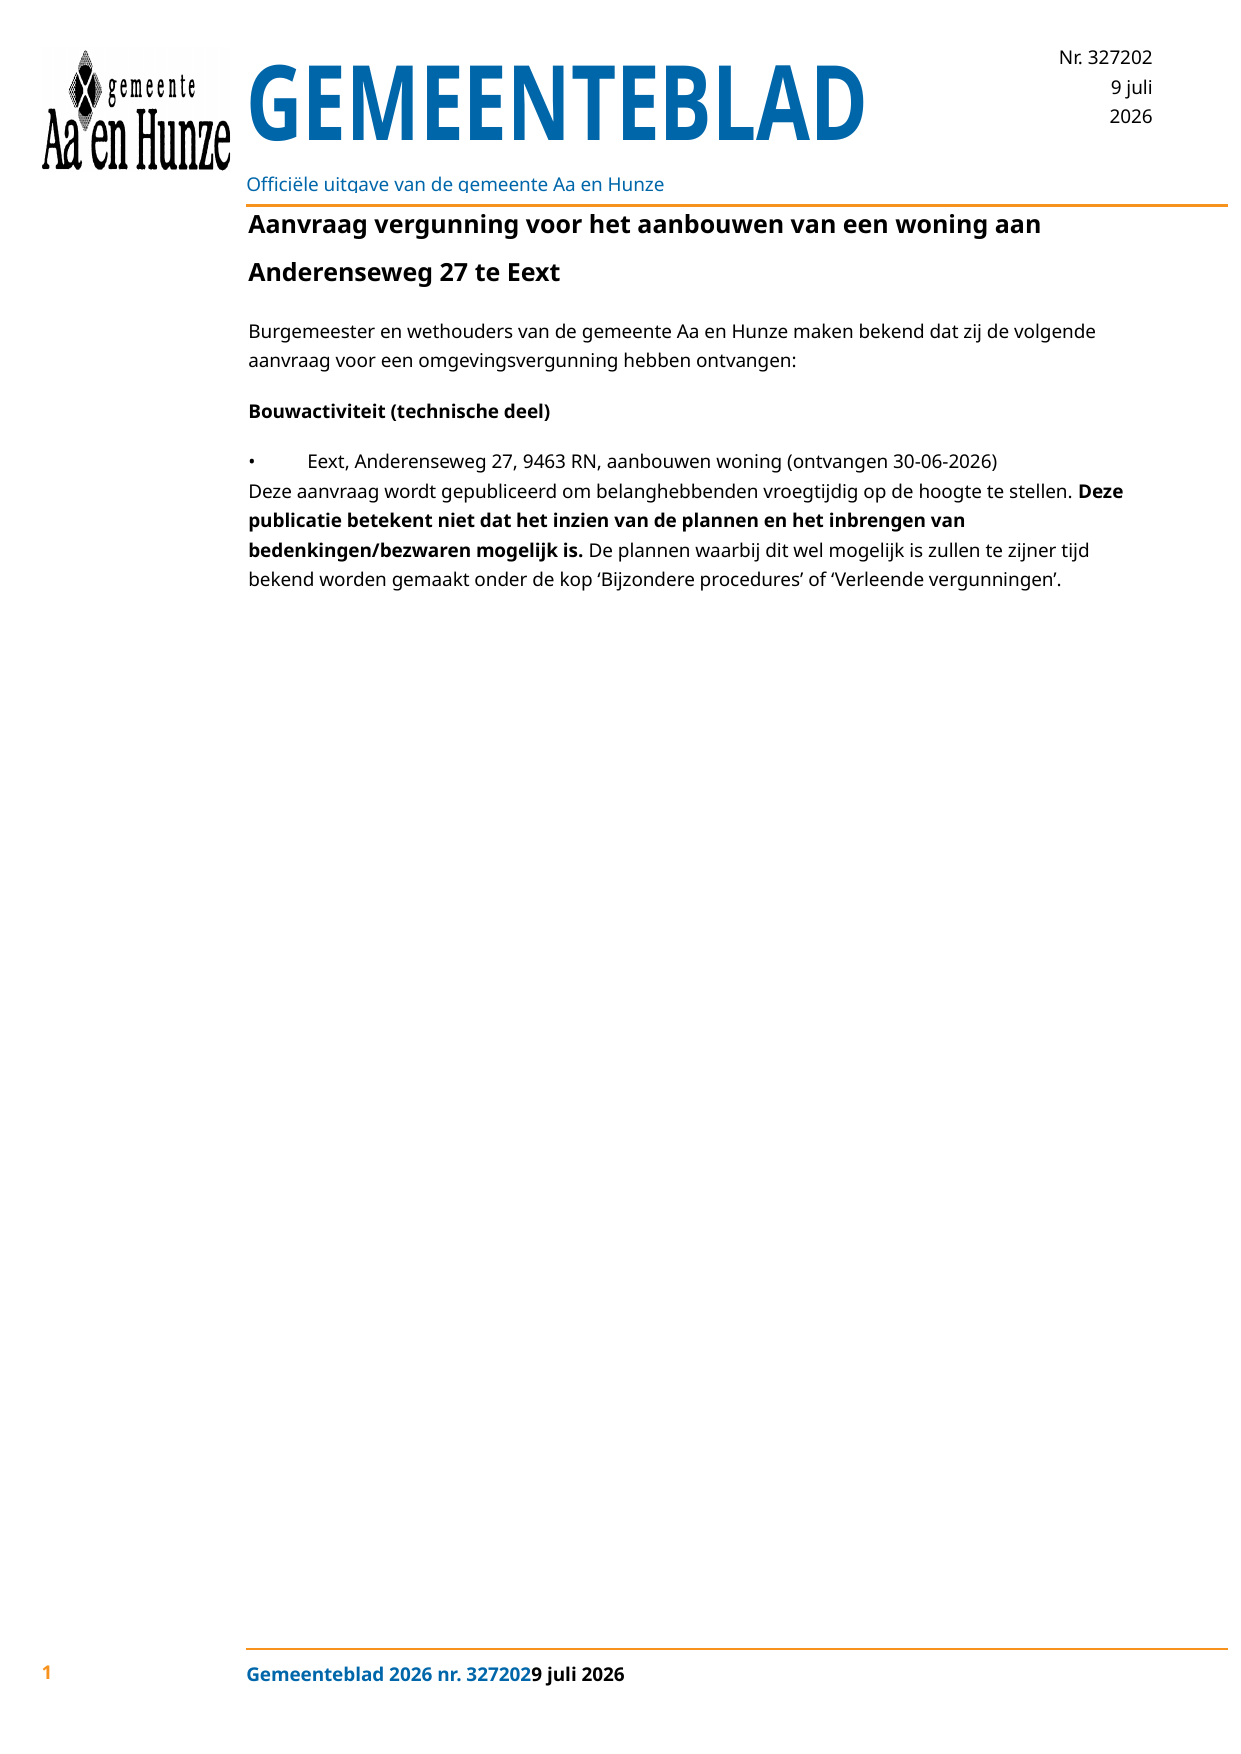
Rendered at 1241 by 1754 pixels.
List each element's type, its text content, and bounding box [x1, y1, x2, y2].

text Bouwactiviteit (technische deel) [248, 398, 1152, 424]
picture [41, 47, 231, 172]
text Aanvraag vergunning voor het aanbouwen van een woning aan Anderenseweg 27 te Eext [248, 207, 1152, 288]
text Burgemeester en wethouders van de gemeente Aa en Hunze maken bekend dat zij de volgende aanvraag voor een omgevingsvergunning hebben ontvangen: [248, 318, 1152, 373]
text Deze aanvraag wordt gepubliceerd om belanghebbenden vroegtijdig op de hoogte te stellen. Deze publicatie betekent niet dat het inzien van de plannen en het inbrengen van bedenkingen/bezwaren mogelijk is. De plannen waarbij dit wel mogelijk is zullen te zijner tijd bekend worden gemaakt onder de kop ‘Bijzondere procedures’ of ‘Verleende vergunningen’. [248, 478, 1152, 592]
list Eext, Anderenseweg 27, 9463 RN, aanbouwen woning (ontvangen 30-06-2026) [248, 448, 1152, 474]
